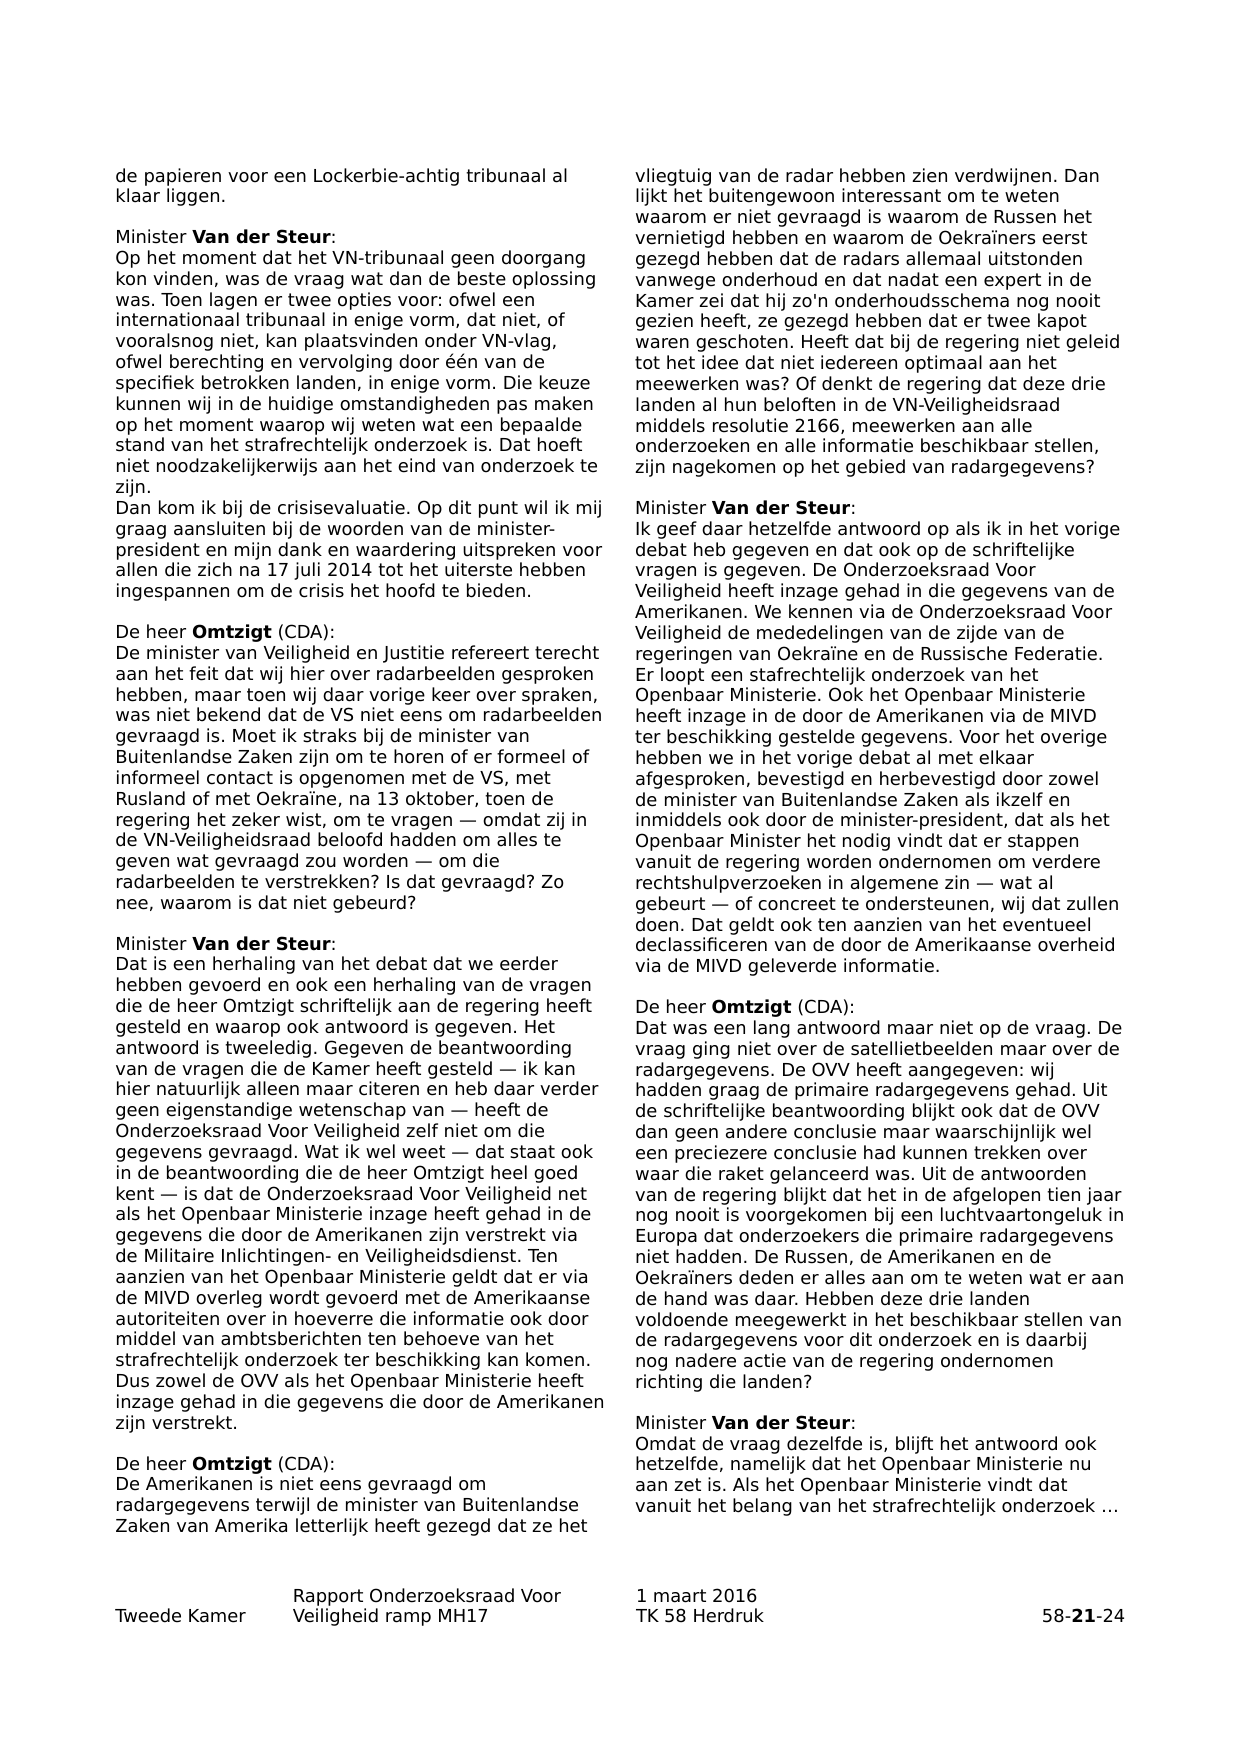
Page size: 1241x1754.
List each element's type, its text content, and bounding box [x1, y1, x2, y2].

text Dan kom ik bij de crisisevaluatie. Op dit punt wil ik mij graag aansluiten bij de woorden van de minister-president en mijn dank en waardering uitspreken voor allen die zich na 17 juli 2014 tot het uiterste hebben ingespannen om de crisis het hoofd te bieden. [115, 498, 605, 602]
text Op het moment dat het VN-tribunaal geen doorgang kon vinden, was de vraag wat dan de beste oplossing was. Toen lagen er twee opties voor: ofwel een internationaal tribunaal in enige vorm, dat niet, of vooralsnog niet, kan plaatsvinden onder VN-vlag, ofwel berechting en vervolging door één van de specifiek betrokken landen, in enige vorm. Die keuze kunnen wij in de huidige omstandigheden pas maken op het moment waarop wij weten wat een bepaalde stand van het strafrechtelijk onderzoek is. Dat hoeft niet noodzakelijkerwijs aan het eind van onderzoek te zijn. [115, 248, 605, 498]
text Dat was een lang antwoord maar niet op de vraag. De vraag ging niet over de satellietbeelden maar over de radargegevens. De OVV heeft aangegeven: wij hadden graag de primaire radargegevens gehad. Uit de schriftelijke beantwoording blijkt ook dat de OVV dan geen andere conclusie maar waarschijnlijk wel een preciezere conclusie had kunnen trekken over waar die raket gelanceerd was. Uit de antwoorden van de regering blijkt dat het in de afgelopen tien jaar nog nooit is voorgekomen bij een luchtvaartongeluk in Europa dat onderzoekers die primaire radargegevens niet hadden. De Russen, de Amerikanen en de Oekraïners deden er alles aan om te weten wat er aan de hand was daar. Hebben deze drie landen voldoende meegewerkt in het beschikbaar stellen van de radargegevens voor dit onderzoek en is daarbij nog nadere actie van de regering ondernomen richting die landen? [635, 1018, 1125, 1393]
text Ik geef daar hetzelfde antwoord op als ik in het vorige debat heb gegeven en dat ook op de schriftelijke vragen is gegeven. De Onderzoeksraad Voor Veiligheid heeft inzage gehad in die gegevens van de Amerikanen. We kennen via de Onderzoeksraad Voor Veiligheid de mededelingen van de zijde van de regeringen van Oekraïne en de Russische Federatie. Er loopt een stafrechtelijk onderzoek van het Openbaar Ministerie. Ook het Openbaar Ministerie heeft inzage in de door de Amerikanen via de MIVD ter beschikking gestelde gegevens. Voor het overige hebben we in het vorige debat al met elkaar afgesproken, bevestigd en herbevestigd door zowel de minister van Buitenlandse Zaken als ikzelf en inmiddels ook door de minister-president, dat als het Openbaar Minister het nodig vindt dat er stappen vanuit de regering worden ondernomen om verdere rechtshulpverzoeken in algemene zin — wat al gebeurt — of concreet te ondersteunen, wij dat zullen doen. Dat geldt ook ten aanzien van het eventueel declassificeren van de door de Amerikaanse overheid via de MIVD geleverde informatie. [635, 518, 1125, 977]
text vliegtuig van de radar hebben zien verdwijnen. Dan lijkt het buitengewoon interessant om te weten waarom er niet gevraagd is waarom de Russen het vernietigd hebben en waarom de Oekraïners eerst gezegd hebben dat de radars allemaal uitstonden vanwege onderhoud en dat nadat een expert in de Kamer zei dat hij zo'n onderhoudsschema nog nooit gezien heeft, ze gezegd hebben dat er twee kapot waren geschoten. Heeft dat bij de regering niet geleid tot het idee dat niet iedereen optimaal aan het meewerken was? Of denkt de regering dat deze drie landen al hun beloften in de VN-Veiligheidsraad middels resolutie 2166, meewerken aan alle onderzoeken en alle informatie beschikbaar stellen, zijn nagekomen op het gebied van radargegevens? [635, 165, 1125, 478]
text Dat is een herhaling van het debat dat we eerder hebben gevoerd en ook een herhaling van de vragen die de heer Omtzigt schriftelijk aan de regering heeft gesteld en waarop ook antwoord is gegeven. Het antwoord is tweeledig. Gegeven de beantwoording van de vragen die de Kamer heeft gesteld — ik kan hier natuurlijk alleen maar citeren en heb daar verder geen eigenstandige wetenschap van — heeft de Onderzoeksraad Voor Veiligheid zelf niet om die gegevens gevraagd. Wat ik wel weet — dat staat ook in de beantwoording die de heer Omtzigt heel goed kent — is dat de Onderzoeksraad Voor Veiligheid net als het Openbaar Ministerie inzage heeft gehad in de gegevens die door de Amerikanen zijn verstrekt via de Militaire Inlichtingen- en Veiligheidsdienst. Ten aanzien van het Openbaar Ministerie geldt dat er via de MIVD overleg wordt gevoerd met de Amerikaanse autoriteiten over in hoeverre die informatie ook door middel van ambtsberichten ten behoeve van het strafrechtelijk onderzoek ter beschikking kan komen. Dus zowel de OVV als het Openbaar Ministerie heeft inzage gehad in die gegevens die door de Amerikanen zijn verstrekt. [115, 954, 605, 1433]
text Minister Van der Steur: [115, 227, 605, 248]
text Minister Van der Steur: [635, 1413, 1125, 1433]
text De heer Omtzigt (CDA): [635, 997, 1125, 1018]
text De minister van Veiligheid en Justitie refereert terecht aan het feit dat wij hier over radarbeelden gesproken hebben, maar toen wij daar vorige keer over spraken, was niet bekend dat de VS niet eens om radarbeelden gevraagd is. Moet ik straks bij de minister van Buitenlandse Zaken zijn om te horen of er formeel of informeel contact is opgenomen met de VS, met Rusland of met Oekraïne, na 13 oktober, toen de regering het zeker wist, om te vragen — omdat zij in de VN-Veiligheidsraad beloofd hadden om alles te geven wat gevraagd zou worden — om die radarbeelden te verstrekken? Is dat gevraagd? Zo nee, waarom is dat niet gebeurd? [115, 643, 605, 913]
text Minister Van der Steur: [635, 498, 1125, 518]
text Minister Van der Steur: [115, 933, 605, 954]
text De heer Omtzigt (CDA): [115, 1453, 605, 1474]
text de papieren voor een Lockerbie-achtig tribunaal al klaar liggen. [115, 165, 605, 207]
text De Amerikanen is niet eens gevraagd om radargegevens terwijl de minister van Buitenlandse Zaken van Amerika letterlijk heeft gezegd dat ze het [115, 1474, 605, 1537]
text Omdat de vraag dezelfde is, blijft het antwoord ook hetzelfde, namelijk dat het Openbaar Ministerie nu aan zet is. Als het Openbaar Ministerie vindt dat vanuit het belang van het strafrechtelijk onderzoek … [635, 1433, 1125, 1517]
text De heer Omtzigt (CDA): [115, 622, 605, 643]
